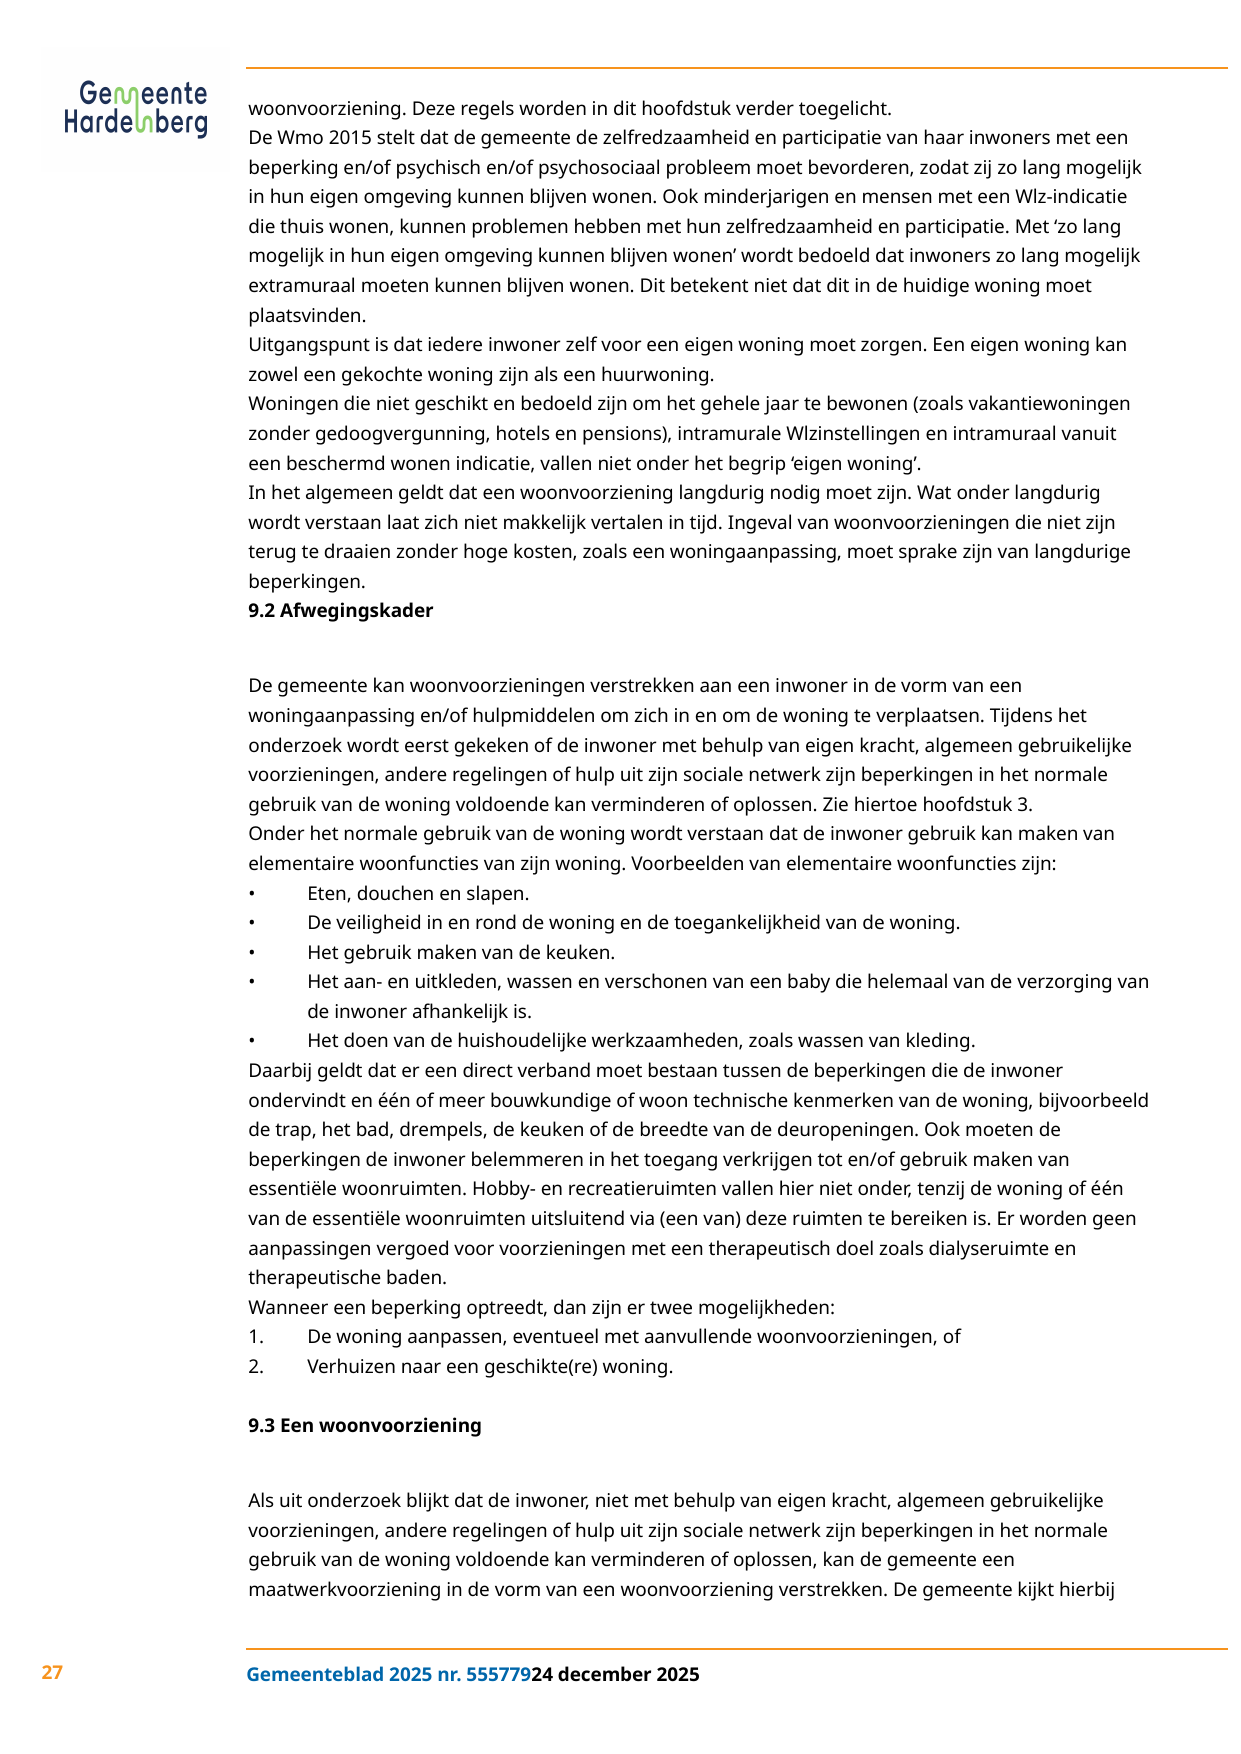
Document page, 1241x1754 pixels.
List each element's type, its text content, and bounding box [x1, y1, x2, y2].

text Uitgangspunt is dat iedere inwoner zelf voor een eigen woning moet zorgen. Een eigen woning kan zowel een gekochte woning zijn als een huurwoning. [248, 331, 1152, 387]
text In het algemeen geldt dat een woonvoorziening langdurig nodig moet zijn. Wat onder langdurig wordt verstaan laat zich niet makkelijk vertalen in tijd. Ingeval van woonvoorzieningen die niet zijn terug te draaien zonder hoge kosten, zoals een woningaanpassing, moet sprake zijn van langdurige beperkingen. [248, 479, 1152, 594]
text Daarbij geldt dat er een direct verband moet bestaan tussen de beperkingen die de inwoner ondervindt en één of meer bouwkundige of woon technische kenmerken van de woning, bijvoorbeeld de trap, het bad, drempels, de keuken of de breedte van de deuropeningen. Ook moeten de beperkingen de inwoner belemmeren in het toegang verkrijgen tot en/of gebruik maken van essentiële woonruimten. Hobby- en recreatieruimten vallen hier niet onder, tenzij de woning of één van de essentiële woonruimten uitsluitend via (een van) deze ruimten te bereiken is. Er worden geen aanpassingen vergoed voor voorzieningen met een therapeutisch doel zoals dialyseruimte en therapeutische baden. [248, 1057, 1152, 1290]
list Eten, douchen en slapen. [248, 880, 1152, 906]
text 9.3 Een woonvoorziening [248, 1412, 1152, 1438]
text Onder het normale gebruik van de woning wordt verstaan dat de inwoner gebruik kan maken van elementaire woonfuncties van zijn woning. Voorbeelden van elementaire woonfuncties zijn: [248, 821, 1152, 876]
text De gemeente kan woonvoorzieningen verstrekken aan een inwoner in de vorm van een woningaanpassing en/of hulpmiddelen om zich in en om de woning te verplaatsen. Tijdens het onderzoek wordt eerst gekeken of de inwoner met behulp van eigen kracht, algemeen gebruikelijke voorzieningen, andere regelingen of hulp uit zijn sociale netwerk zijn beperkingen in het normale gebruik van de woning voldoende kan verminderen of oplossen. Zie hiertoe hoofdstuk 3. [248, 673, 1152, 817]
list Het gebruik maken van de keuken. [248, 939, 1152, 965]
list De veiligheid in en rond de woning en de toegankelijkheid van de woning. [248, 909, 1152, 935]
picture [41, 47, 231, 172]
list Het aan- en uitkleden, wassen en verschonen van een baby die helemaal van de verzorging van de inwoner afhankelijk is. [248, 968, 1152, 1024]
list Het doen van de huishoudelijke werkzaamheden, zoals wassen van kleding. [248, 1028, 1152, 1053]
text Als uit onderzoek blijkt dat de inwoner, niet met behulp van eigen kracht, algemeen gebruikelijke voorzieningen, andere regelingen of hulp uit zijn sociale netwerk zijn beperkingen in het normale gebruik van de woning voldoende kan verminderen of oplossen, kan de gemeente een maatwerkvoorziening in de vorm van een woonvoorziening verstrekken. De gemeente kijkt hierbij [248, 1487, 1152, 1602]
list Verhuizen naar een geschikte(re) woning. [248, 1353, 1152, 1379]
text woonvoorziening. Deze regels worden in dit hoofdstuk verder toegelicht. [248, 95, 1152, 121]
text De Wmo 2015 stelt dat de gemeente de zelfredzaamheid en participatie van haar inwoners met een beperking en/of psychisch en/of psychosociaal probleem moet bevorderen, zodat zij zo lang mogelijk in hun eigen omgeving kunnen blijven wonen. Ook minderjarigen en mensen met een Wlz-indicatie die thuis wonen, kunnen problemen hebben met hun zelfredzaamheid en participatie. Met ‘zo lang mogelijk in hun eigen omgeving kunnen blijven wonen’ wordt bedoeld dat inwoners zo lang mogelijk extramuraal moeten kunnen blijven wonen. Dit betekent niet dat dit in de huidige woning moet plaatsvinden. [248, 124, 1152, 328]
text Woningen die niet geschikt en bedoeld zijn om het gehele jaar te bewonen (zoals vakantiewoningen zonder gedoogvergunning, hotels en pensions), intramurale Wlzinstellingen en intramuraal vanuit een beschermd wonen indicatie, vallen niet onder het begrip ‘eigen woning’. [248, 391, 1152, 476]
text 9.2 Afwegingskader [248, 598, 1152, 623]
text Wanneer een beperking optreedt, dan zijn er twee mogelijkheden: [248, 1294, 1152, 1320]
list De woning aanpassen, eventueel met aanvullende woonvoorzieningen, of [248, 1323, 1152, 1349]
